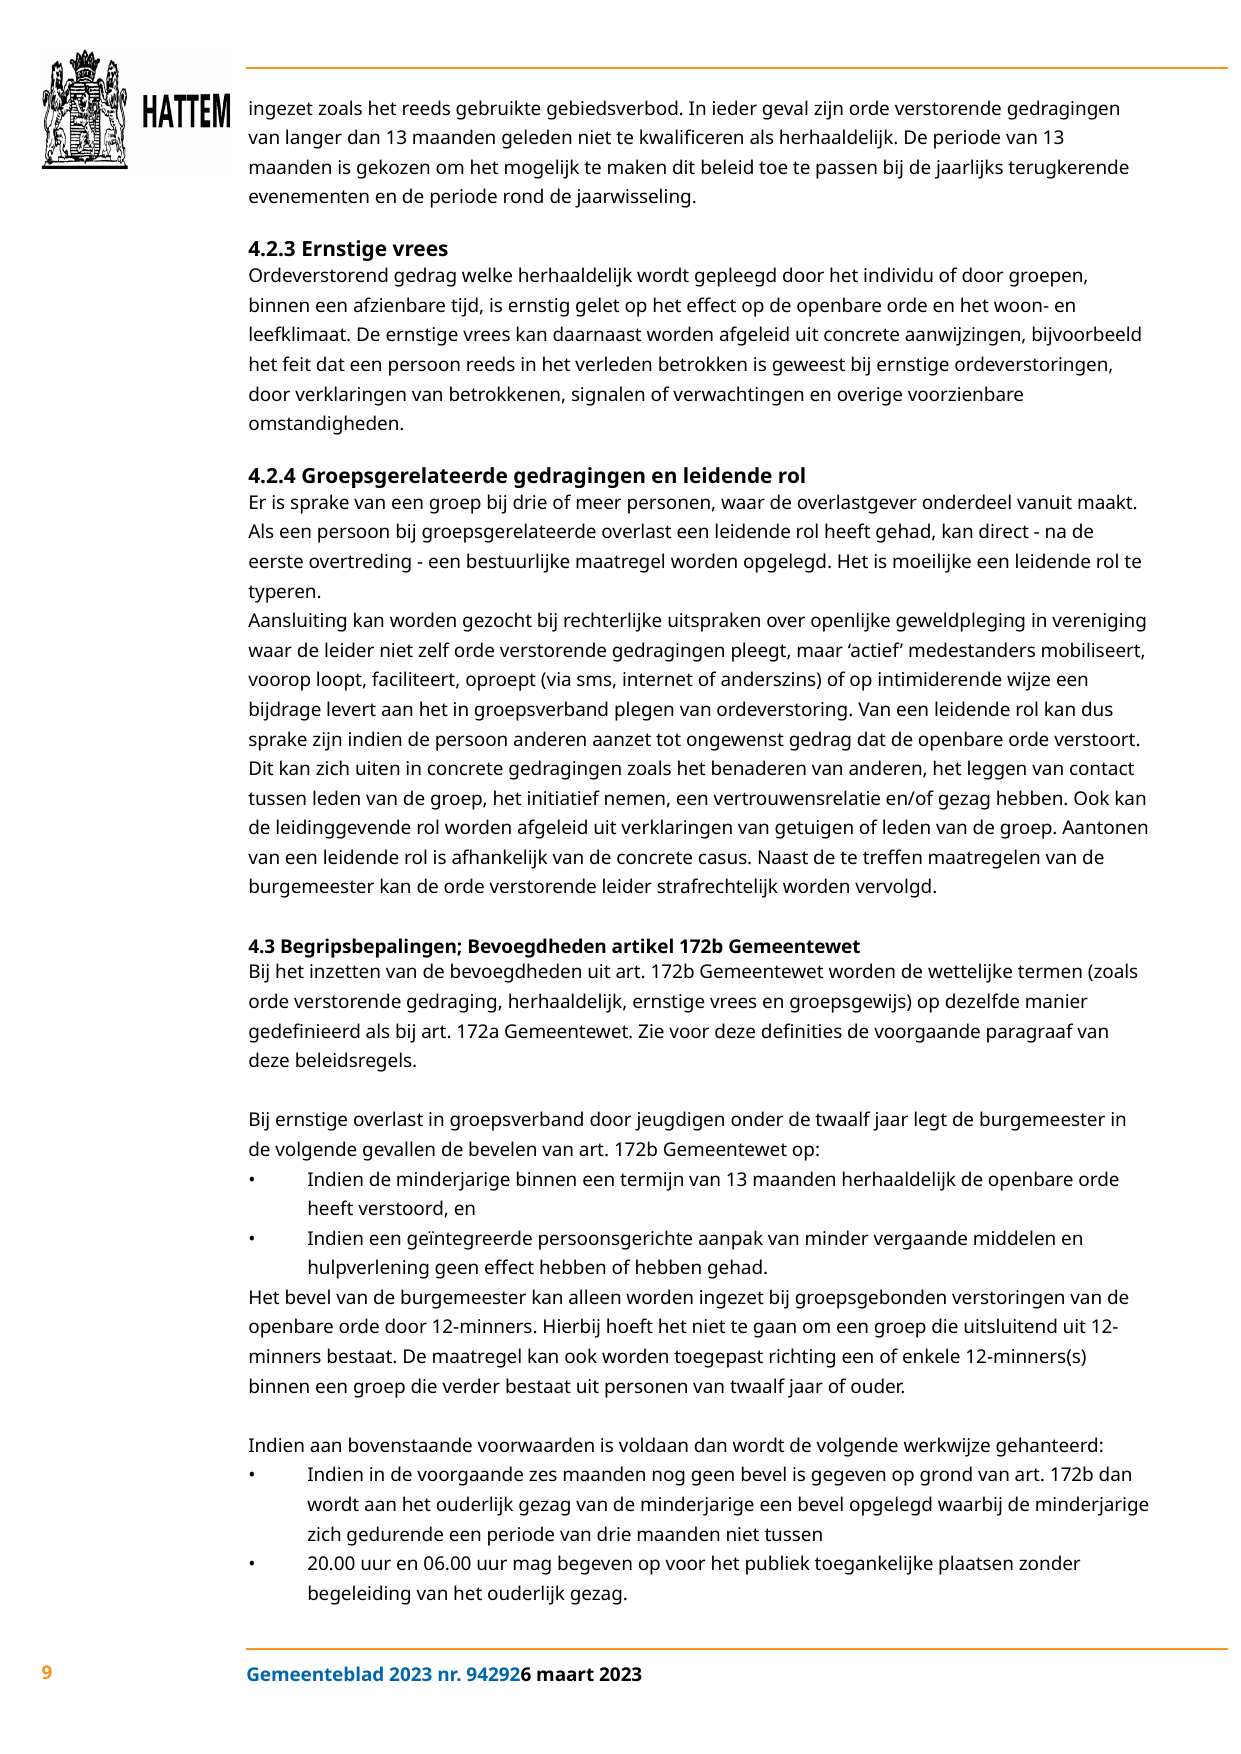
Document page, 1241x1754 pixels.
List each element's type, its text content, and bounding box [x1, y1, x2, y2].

text ingezet zoals het reeds gebruikte gebiedsverbod. In ieder geval zijn orde verstorende gedragingen van langer dan 13 maanden geleden niet te kwalificeren als herhaaldelijk. De periode van 13 maanden is gekozen om het mogelijk te maken dit beleid toe te passen bij de jaarlijks terugkerende evenementen en de periode rond de jaarwisseling. [248, 95, 1152, 209]
text Bij het inzetten van de bevoegdheden uit art. 172b Gemeentewet worden de wettelijke termen (zoals orde verstorende gedraging, herhaaldelijk, ernstige vrees en groepsgewijs) op dezelfde manier gedefinieerd als bij art. 172a Gemeentewet. Zie voor deze definities de voorgaande paragraaf van deze beleidsregels. [248, 959, 1152, 1073]
text Bij ernstige overlast in groepsverband door jeugdigen onder de twaalf jaar legt de burgemeester in de volgende gevallen de bevelen van art. 172b Gemeentewet op: [248, 1107, 1152, 1162]
text 4.2.3 Ernstige vrees [248, 234, 1152, 262]
text Er is sprake van een groep bij drie of meer personen, waar de overlastgever onderdeel vanuit maakt. Als een persoon bij groepsgerelateerde overlast een leidende rol heeft gehad, kan direct - na de eerste overtreding - een bestuurlijke maatregel worden opgelegd. Het is moeilijke een leidende rol te typeren. [248, 489, 1152, 604]
text Indien aan bovenstaande voorwaarden is voldaan dan wordt de volgende werkwijze gehanteerd: [248, 1432, 1152, 1458]
text Ordeverstorend gedrag welke herhaaldelijk wordt gepleegd door het individu of door groepen, binnen een afzienbare tijd, is ernstig gelet op het effect op de openbare orde en het woon- en leefklimaat. De ernstige vrees kan daarnaast worden afgeleid uit concrete aanwijzingen, bijvoorbeeld het feit dat een persoon reeds in het verleden betrokken is geweest bij ernstige ordeverstoringen, door verklaringen van betrokkenen, signalen of verwachtingen en overige voorzienbare omstandigheden. [248, 262, 1152, 436]
text 4.2.4 Groepsgerelateerde gedragingen en leidende rol [248, 461, 1152, 489]
text 4.3 Begripsbepalingen; Bevoegdheden artikel 172b Gemeentewet [248, 933, 1152, 959]
list Indien in de voorgaande zes maanden nog geen bevel is gegeven op grond van art. 172b dan wordt aan het ouderlijk gezag van de minderjarige een bevel opgelegd waarbij de minderjarige zich gedurende een periode van drie maanden niet tussen [248, 1462, 1152, 1546]
list Indien de minderjarige binnen een termijn van 13 maanden herhaaldelijk de openbare orde heeft verstoord, en [248, 1166, 1152, 1221]
text Het bevel van de burgemeester kan alleen worden ingezet bij groepsgebonden verstoringen van de openbare orde door 12-minners. Hierbij hoeft het niet te gaan om een groep die uitsluitend uit 12-minners bestaat. De maatregel kan ook worden toegepast richting een of enkele 12-minners(s) binnen een groep die verder bestaat uit personen van twaalf jaar of ouder. [248, 1284, 1152, 1398]
list 20.00 uur en 06.00 uur mag begeven op voor het publiek toegankelijke plaatsen zonder begeleiding van het ouderlijk gezag. [248, 1550, 1152, 1606]
list Indien een geïntegreerde persoonsgerichte aanpak van minder vergaande middelen en hulpverlening geen effect hebben of hebben gehad. [248, 1225, 1152, 1280]
picture [41, 47, 231, 172]
text Aansluiting kan worden gezocht bij rechterlijke uitspraken over openlijke geweldpleging in vereniging waar de leider niet zelf orde verstorende gedragingen pleegt, maar ‘actief’ medestanders mobiliseert, voorop loopt, faciliteert, oproept (via sms, internet of anderszins) of op intimiderende wijze een bijdrage levert aan het in groepsverband plegen van ordeverstoring. Van een leidende rol kan dus sprake zijn indien de persoon anderen aanzet tot ongewenst gedrag dat de openbare orde verstoort. Dit kan zich uiten in concrete gedragingen zoals het benaderen van anderen, het leggen van contact tussen leden van de groep, het initiatief nemen, een vertrouwensrelatie en/of gezag hebben. Ook kan de leidinggevende rol worden afgeleid uit verklaringen van getuigen of leden van de groep. Aantonen van een leidende rol is afhankelijk van de concrete casus. Naast de te treffen maatregelen van de burgemeester kan de orde verstorende leider strafrechtelijk worden vervolgd. [248, 607, 1152, 899]
